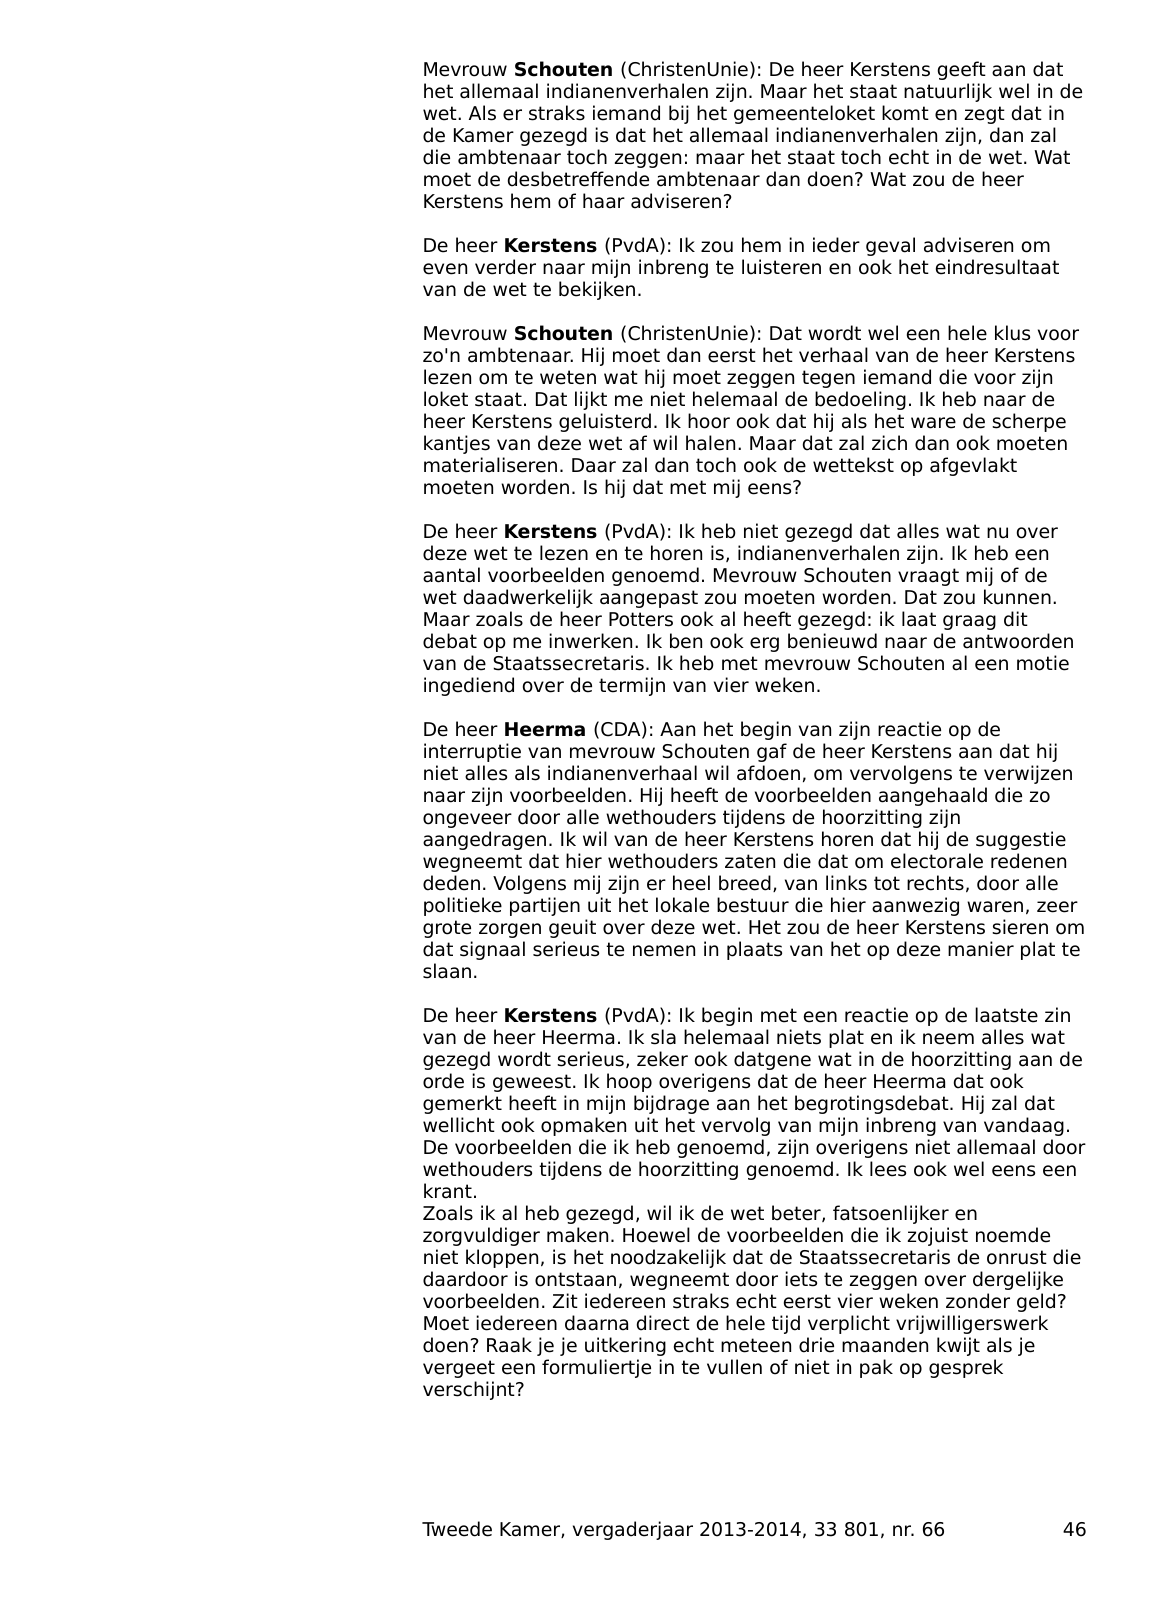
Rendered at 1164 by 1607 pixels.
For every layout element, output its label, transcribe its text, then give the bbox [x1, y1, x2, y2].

text Zoals ik al heb gezegd, wil ik de wet beter, fatsoenlijker en zorgvuldiger maken. Hoewel de voorbeelden die ik zojuist noemde niet kloppen, is het noodzakelijk dat de Staatssecretaris de onrust die daardoor is ontstaan, wegneemt door iets te zeggen over dergelijke voorbeelden. Zit iedereen straks echt eerst vier weken zonder geld? Moet iedereen daarna direct de hele tijd verplicht vrijwilligerswerk doen? Raak je je uitkering echt meteen drie maanden kwijt als je vergeet een formuliertje in te vullen of niet in pak op gesprek verschijnt? [422, 1203, 1087, 1401]
text Mevrouw Schouten (ChristenUnie): De heer Kerstens geeft aan dat het allemaal indianenverhalen zijn. Maar het staat natuurlijk wel in de wet. Als er straks iemand bij het gemeenteloket komt en zegt dat in de Kamer gezegd is dat het allemaal indianenverhalen zijn, dan zal die ambtenaar toch zeggen: maar het staat toch echt in de wet. Wat moet de desbetreffende ambtenaar dan doen? Wat zou de heer Kerstens hem of haar adviseren? [422, 59, 1087, 213]
text De heer Kerstens (PvdA): Ik begin met een reactie op de laatste zin van de heer Heerma. Ik sla helemaal niets plat en ik neem alles wat gezegd wordt serieus, zeker ook datgene wat in de hoorzitting aan de orde is geweest. Ik hoop overigens dat de heer Heerma dat ook gemerkt heeft in mijn bijdrage aan het begrotingsdebat. Hij zal dat wellicht ook opmaken uit het vervolg van mijn inbreng van vandaag. De voorbeelden die ik heb genoemd, zijn overigens niet allemaal door wethouders tijdens de hoorzitting genoemd. Ik lees ook wel eens een krant. [422, 1005, 1087, 1203]
text De heer Heerma (CDA): Aan het begin van zijn reactie op de interruptie van mevrouw Schouten gaf de heer Kerstens aan dat hij niet alles als indianenverhaal wil afdoen, om vervolgens te verwijzen naar zijn voorbeelden. Hij heeft de voorbeelden aangehaald die zo ongeveer door alle wethouders tijdens de hoorzitting zijn aangedragen. Ik wil van de heer Kerstens horen dat hij de suggestie wegneemt dat hier wethouders zaten die dat om electorale redenen deden. Volgens mij zijn er heel breed, van links tot rechts, door alle politieke partijen uit het lokale bestuur die hier aanwezig waren, zeer grote zorgen geuit over deze wet. Het zou de heer Kerstens sieren om dat signaal serieus te nemen in plaats van het op deze manier plat te slaan. [422, 719, 1087, 983]
text De heer Kerstens (PvdA): Ik heb niet gezegd dat alles wat nu over deze wet te lezen en te horen is, indianenverhalen zijn. Ik heb een aantal voorbeelden genoemd. Mevrouw Schouten vraagt mij of de wet daadwerkelijk aangepast zou moeten worden. Dat zou kunnen. Maar zoals de heer Potters ook al heeft gezegd: ik laat graag dit debat op me inwerken. Ik ben ook erg benieuwd naar de antwoorden van de Staatssecretaris. Ik heb met mevrouw Schouten al een motie ingediend over de termijn van vier weken. [422, 521, 1087, 697]
text Mevrouw Schouten (ChristenUnie): Dat wordt wel een hele klus voor zo'n ambtenaar. Hij moet dan eerst het verhaal van de heer Kerstens lezen om te weten wat hij moet zeggen tegen iemand die voor zijn loket staat. Dat lijkt me niet helemaal de bedoeling. Ik heb naar de heer Kerstens geluisterd. Ik hoor ook dat hij als het ware de scherpe kantjes van deze wet af wil halen. Maar dat zal zich dan ook moeten materialiseren. Daar zal dan toch ook de wettekst op afgevlakt moeten worden. Is hij dat met mij eens? [422, 323, 1087, 499]
text De heer Kerstens (PvdA): Ik zou hem in ieder geval adviseren om even verder naar mijn inbreng te luisteren en ook het eindresultaat van de wet te bekijken. [422, 235, 1087, 301]
